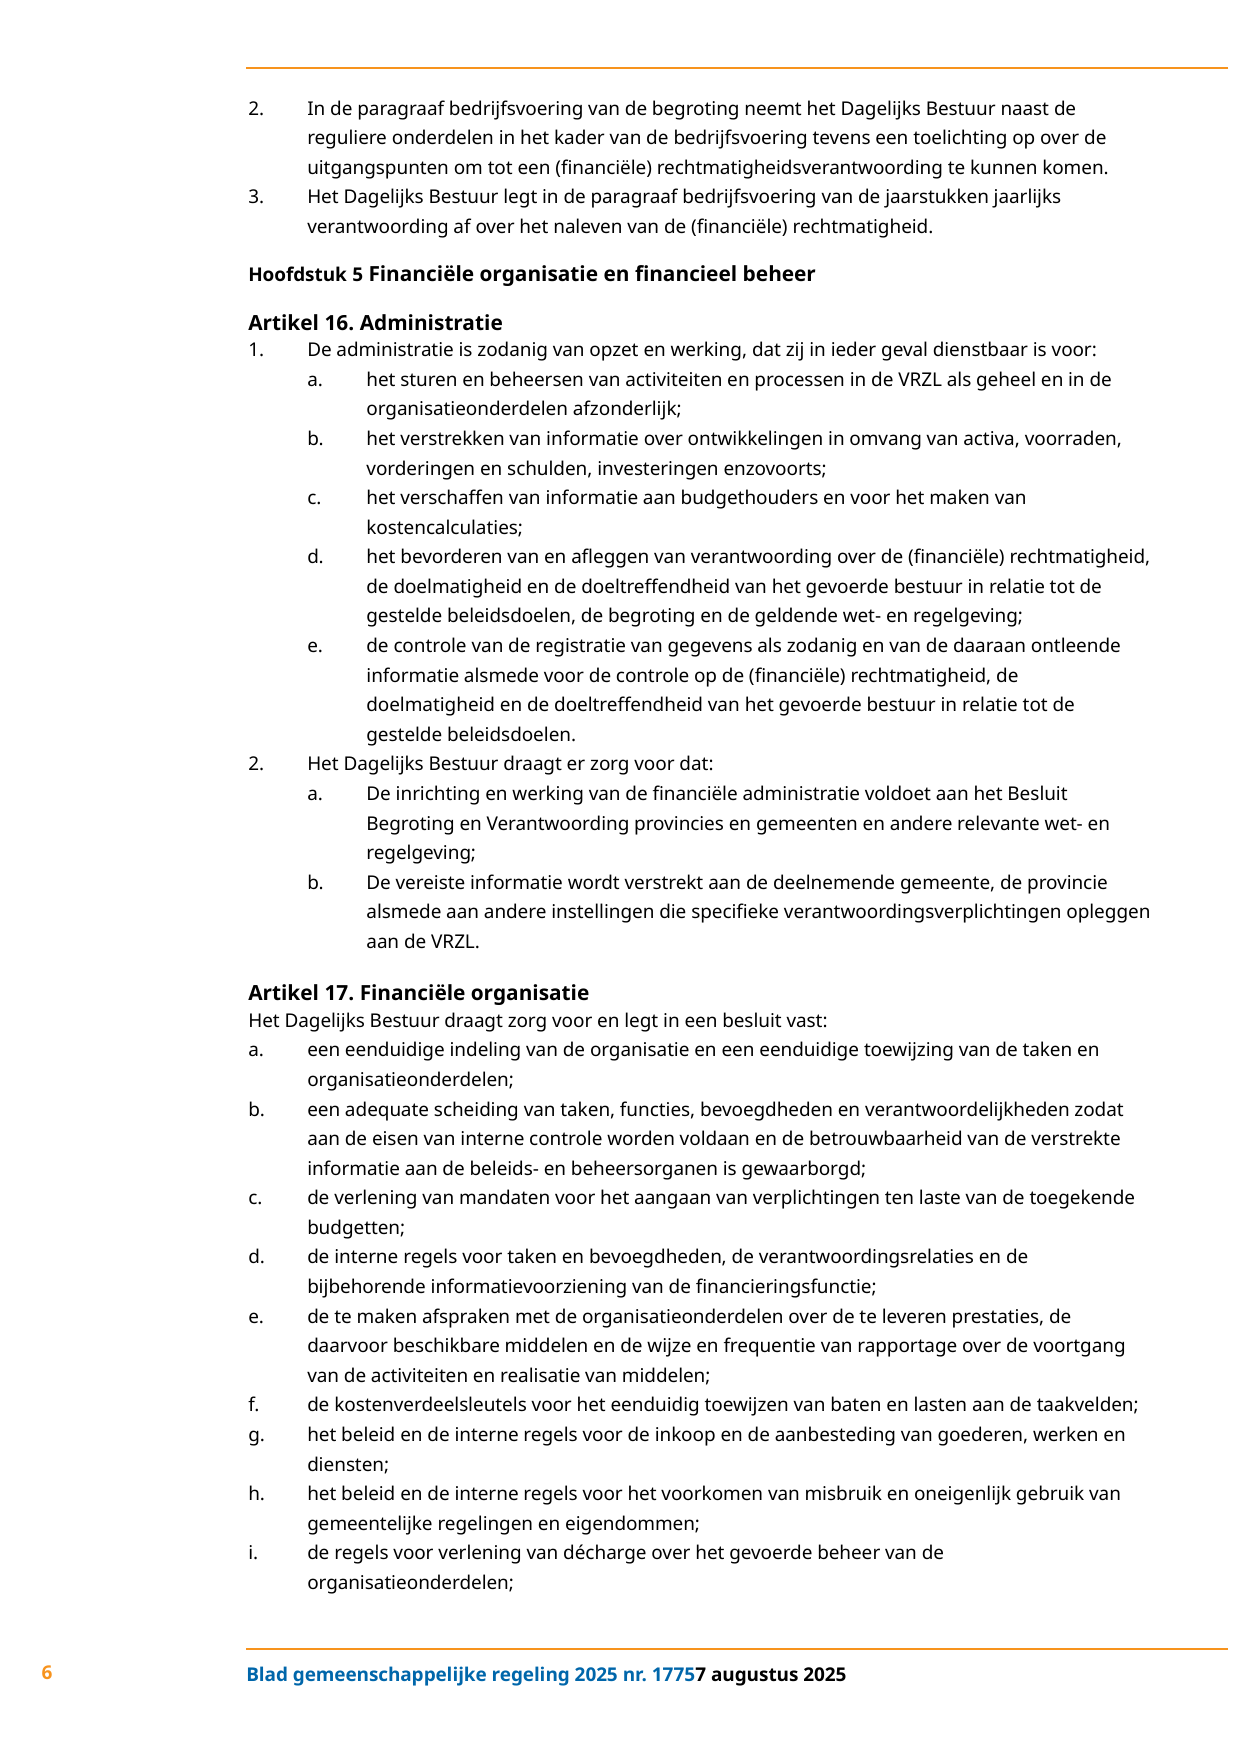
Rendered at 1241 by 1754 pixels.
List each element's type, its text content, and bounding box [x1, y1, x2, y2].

list de regels voor verlening van décharge over het gevoerde beheer van de organisatieonderdelen; [248, 1539, 1152, 1595]
list de controle van de registratie van gegevens als zodanig en van de daaraan ontleende informatie alsmede voor de controle op de (financiële) rechtmatigheid, de doelmatigheid en de doeltreffendheid van het gevoerde bestuur in relatie tot de gestelde beleidsdoelen. [307, 632, 1152, 747]
text Artikel 17. Financiële organisatie [248, 978, 1152, 1007]
list In de paragraaf bedrijfsvoering van de begroting neemt het Dagelijks Bestuur naast de reguliere onderdelen in het kader van de bedrijfsvoering tevens een toelichting op over de uitgangspunten om tot een (financiële) rechtmatigheidsverantwoording te kunnen komen. [248, 95, 1152, 180]
list Het Dagelijks Bestuur legt in de paragraaf bedrijfsvoering van de jaarstukken jaarlijks verantwoording af over het naleven van de (financiële) rechtmatigheid. [248, 183, 1152, 239]
list een adequate scheiding van taken, functies, bevoegdheden en verantwoordelijkheden zodat aan de eisen van interne controle worden voldaan en de betrouwbaarheid van de verstrekte informatie aan de beleids- en beheersorganen is gewaarborgd; [248, 1096, 1152, 1181]
text Hoofdstuk 5 Financiële organisatie en financieel beheer [248, 259, 1152, 287]
list een eenduidige indeling van de organisatie en een eenduidige toewijzing van de taken en organisatieonderdelen; [248, 1037, 1152, 1092]
picture [41, 47, 231, 172]
list Het Dagelijks Bestuur draagt er zorg voor dat: [248, 751, 1152, 776]
list het sturen en beheersen van activiteiten en processen in de VRZL als geheel en in de organisatieonderdelen afzonderlijk; [307, 366, 1152, 421]
list De vereiste informatie wordt verstrekt aan de deelnemende gemeente, de provincie alsmede aan andere instellingen die specifieke verantwoordingsverplichtingen opleggen aan de VRZL. [307, 869, 1152, 954]
list het verschaffen van informatie aan budgethouders en voor het maken van kostencalculaties; [307, 484, 1152, 540]
list het beleid en de interne regels voor het voorkomen van misbruik en oneigenlijk gebruik van gemeentelijke regelingen en eigendommen; [248, 1480, 1152, 1536]
list het beleid en de interne regels voor de inkoop en de aanbesteding van goederen, werken en diensten; [248, 1421, 1152, 1476]
list de kostenverdeelsleutels voor het eenduidig toewijzen van baten en lasten aan de taakvelden; [248, 1392, 1152, 1417]
list de interne regels voor taken en bevoegdheden, de verantwoordingsrelaties en de bijbehorende informatievoorziening van de financieringsfunctie; [248, 1244, 1152, 1299]
list De administratie is zodanig van opzet en werking, dat zij in ieder geval dienstbaar is voor: [248, 336, 1152, 362]
text Het Dagelijks Bestuur draagt zorg voor en legt in een besluit vast: [248, 1007, 1152, 1033]
list het bevorderen van en afleggen van verantwoording over de (financiële) rechtmatigheid, de doelmatigheid en de doeltreffendheid van het gevoerde bestuur in relatie tot de gestelde beleidsdoelen, de begroting en de geldende wet- en regelgeving; [307, 543, 1152, 628]
list de verlening van mandaten voor het aangaan van verplichtingen ten laste van de toegekende budgetten; [248, 1184, 1152, 1240]
list De inrichting en werking van de financiële administratie voldoet aan het Besluit Begroting en Verantwoording provincies en gemeenten en andere relevante wet- en regelgeving; [307, 780, 1152, 865]
list de te maken afspraken met de organisatieonderdelen over de te leveren prestaties, de daarvoor beschikbare middelen en de wijze en frequentie van rapportage over de voortgang van de activiteiten en realisatie van middelen; [248, 1303, 1152, 1388]
list het verstrekken van informatie over ontwikkelingen in omvang van activa, voorraden, vorderingen en schulden, investeringen enzovoorts; [307, 425, 1152, 481]
text Artikel 16. Administratie [248, 308, 1152, 336]
